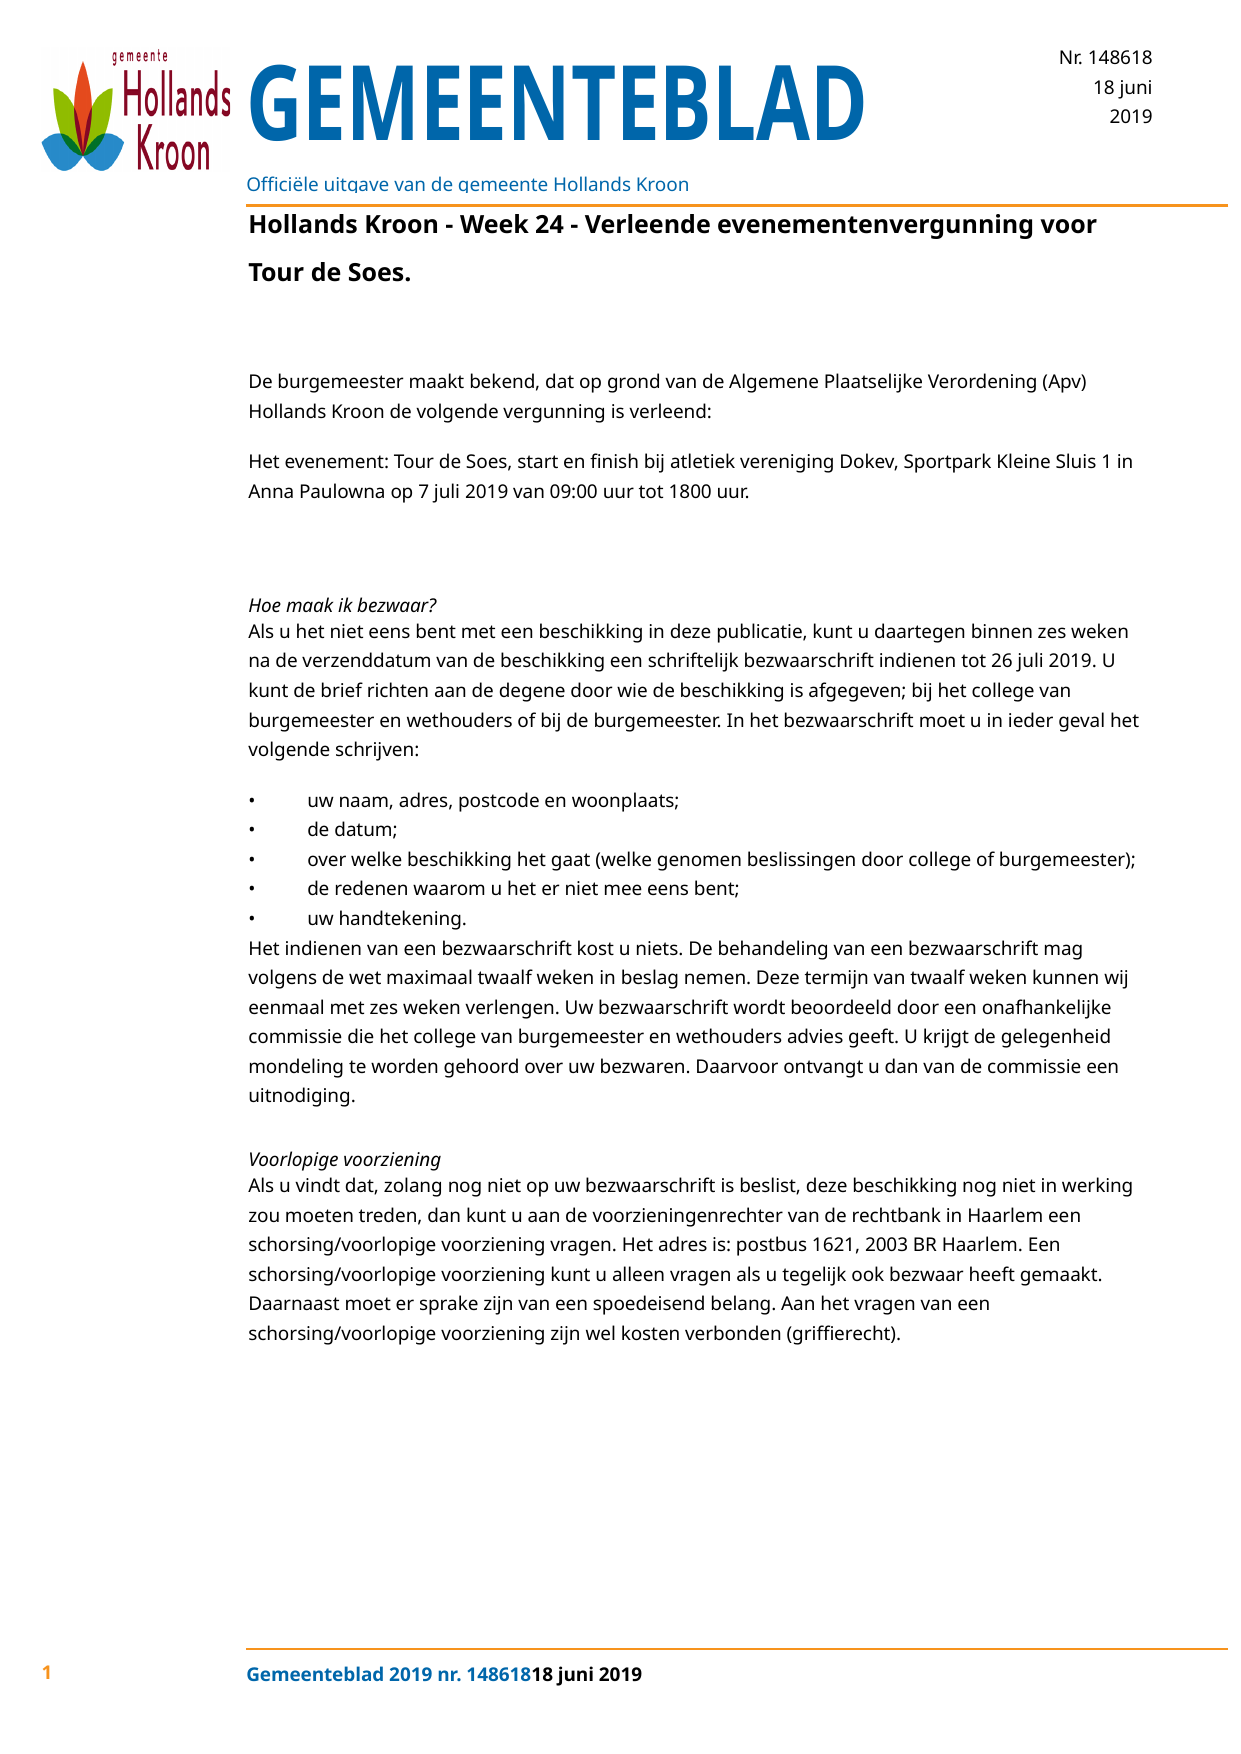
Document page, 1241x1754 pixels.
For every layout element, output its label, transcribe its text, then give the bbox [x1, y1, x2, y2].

text Als u vindt dat, zolang nog niet op uw bezwaarschrift is beslist, deze beschikking nog niet in werking zou moeten treden, dan kunt u aan de voorzieningenrechter van de rechtbank in Haarlem een schorsing/voorlopige voorziening vragen. Het adres is: postbus 1621, 2003 BR Haarlem. Een schorsing/voorlopige voorziening kunt u alleen vragen als u tegelijk ook bezwaar heeft gemaakt. Daarnaast moet er sprake zijn van een spoedeisend belang. Aan het vragen van een schorsing/voorlopige voorziening zijn wel kosten verbonden (griffierecht). [248, 1172, 1152, 1346]
text Het indienen van een bezwaarschrift kost u niets. De behandeling van een bezwaarschrift mag volgens de wet maximaal twaalf weken in beslag nemen. Deze termijn van twaalf weken kunnen wij eenmaal met zes weken verlengen. Uw bezwaarschrift wordt beoordeeld door een onafhankelijke commissie die het college van burgemeester en wethouders advies geeft. U krijgt de gelegenheid mondeling te worden gehoord over uw bezwaren. Daarvoor ontvangt u dan van de commissie een uitnodiging. [248, 935, 1152, 1108]
text Hollands Kroon - Week 24 - Verleende evenementenvergunning voor Tour de Soes. [248, 207, 1152, 288]
text Hoe maak ik bezwaar? [248, 592, 1152, 618]
list uw handtekening. [248, 905, 1152, 931]
list de datum; [248, 816, 1152, 842]
picture [41, 47, 231, 172]
text Voorlopige voorziening [248, 1147, 1152, 1172]
text Als u het niet eens bent met een beschikking in deze publicatie, kunt u daartegen binnen zes weken na de verzenddatum van de beschikking een schriftelijk bezwaarschrift indienen tot 26 juli 2019. U kunt de brief richten aan de degene door wie de beschikking is afgegeven; bij het college van burgemeester en wethouders of bij de burgemeester. In het bezwaarschrift moet u in ieder geval het volgende schrijven: [248, 618, 1152, 762]
text De burgemeester maakt bekend, dat op grond van de Algemene Plaatselijke Verordening (Apv) Hollands Kroon de volgende vergunning is verleend: [248, 368, 1152, 424]
text Het evenement: Tour de Soes, start en finish bij atletiek vereniging Dokev, Sportpark Kleine Sluis 1 in Anna Paulowna op 7 juli 2019 van 09:00 uur tot 1800 uur. [248, 448, 1152, 504]
list over welke beschikking het gaat (welke genomen beslissingen door college of burgemeester); [248, 846, 1152, 872]
list uw naam, adres, postcode en woonplaats; [248, 787, 1152, 812]
list de redenen waarom u het er niet mee eens bent; [248, 876, 1152, 901]
